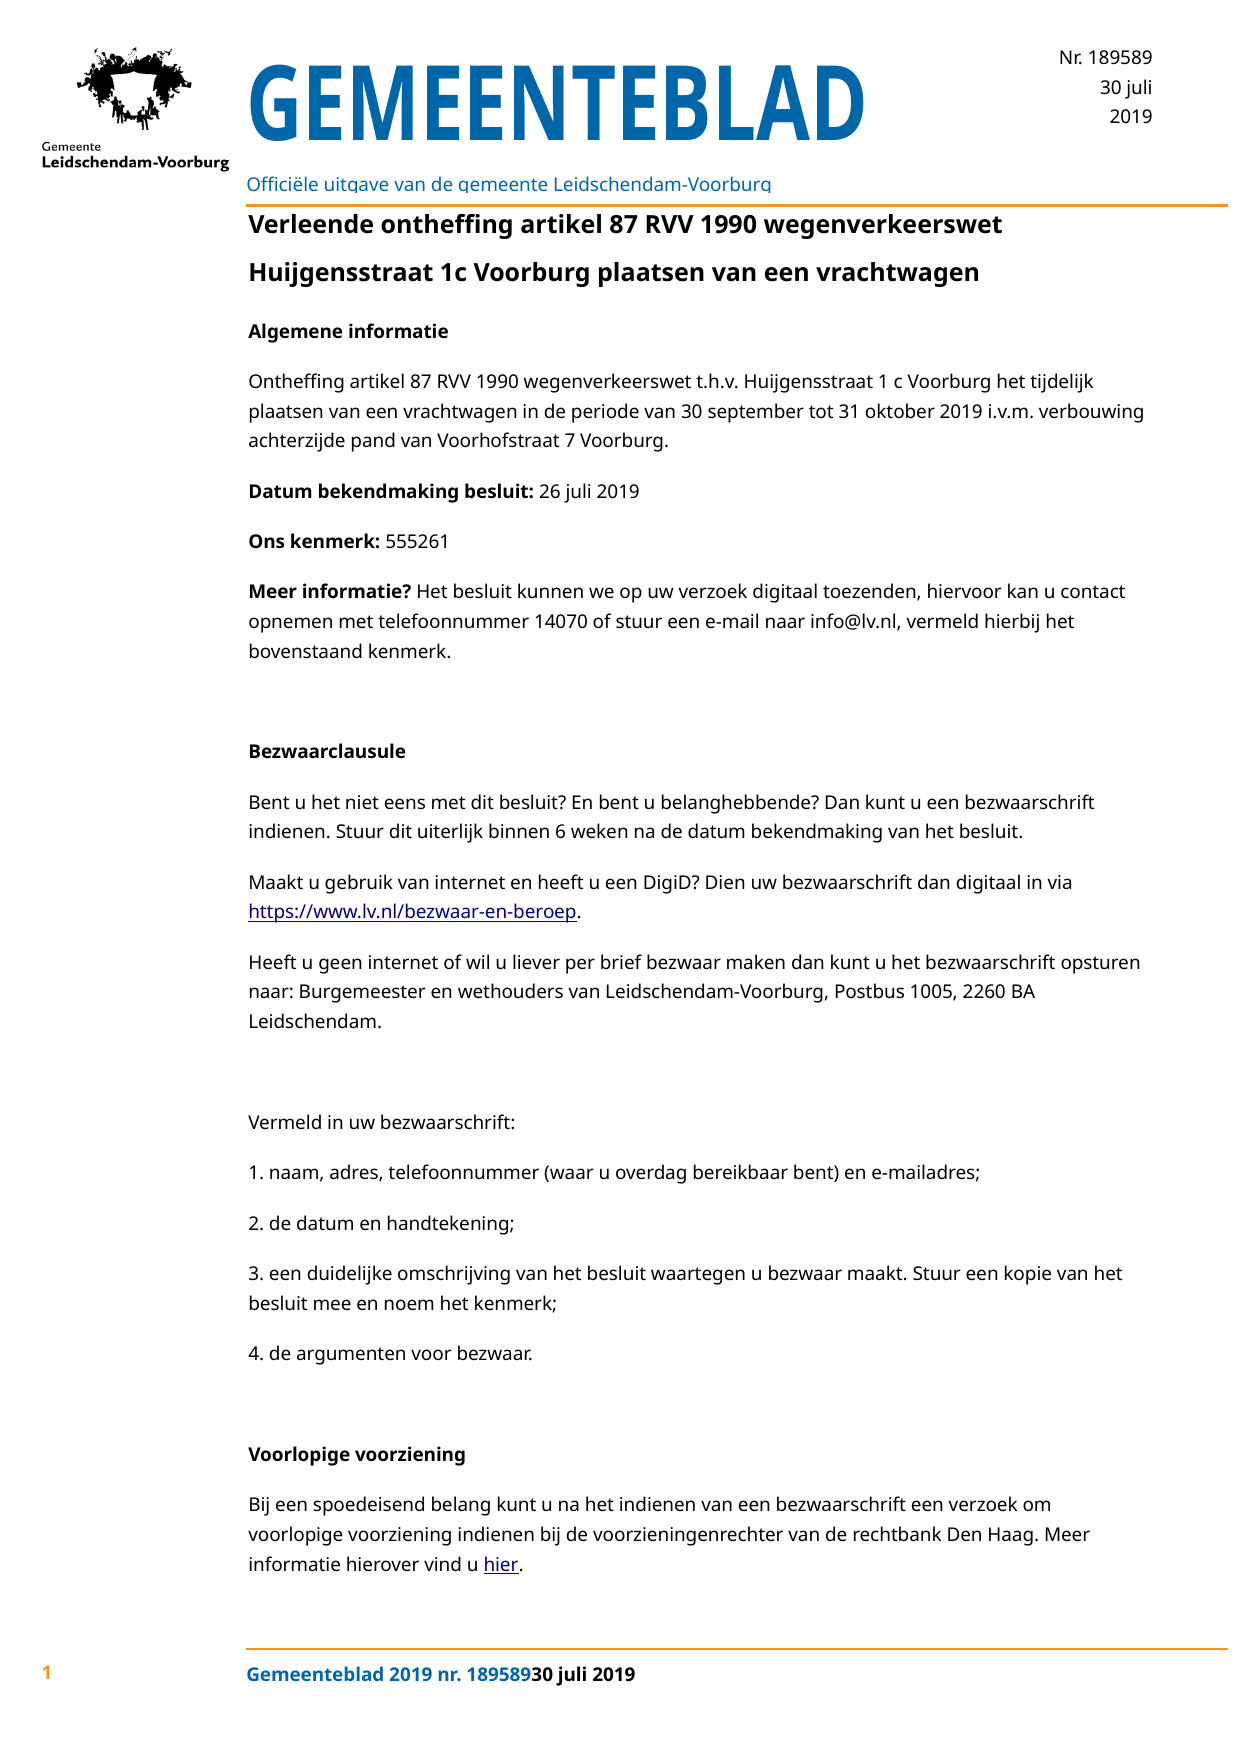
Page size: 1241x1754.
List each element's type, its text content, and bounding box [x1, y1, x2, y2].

text Ons kenmerk: 555261 [248, 528, 1152, 554]
text Bent u het niet eens met dit besluit? En bent u belanghebbende? Dan kunt u een bezwaarschrift indienen. Stuur dit uiterlijk binnen 6 weken na de datum bekendmaking van het besluit. [248, 789, 1152, 844]
text 4. de argumenten voor bezwaar. [248, 1340, 1152, 1366]
text Datum bekendmaking besluit: 26 juli 2019 [248, 478, 1152, 504]
text Bij een spoedeisend belang kunt u na het indienen van een bezwaarschrift een verzoek om voorlopige voorziening indienen bij de voorzieningenrechter van de rechtbank Den Haag. Meer informatie hierover vind u hier. [248, 1492, 1152, 1577]
text Meer informatie? Het besluit kunnen we op uw verzoek digitaal toezenden, hiervoor kan u contact opnemen met telefoonnummer 14070 of stuur een e-mail naar info@lv.nl, vermeld hierbij het bovenstaand kenmerk. [248, 579, 1152, 664]
text Heeft u geen internet of wil u liever per brief bezwaar maken dan kunt u het bezwaarschrift opsturen naar: Burgemeester en wethouders van Leidschendam-Voorburg, Postbus 1005, 2260 BA Leidschendam. [248, 949, 1152, 1034]
text Ontheffing artikel 87 RVV 1990 wegenverkeerswet t.h.v. Huijgensstraat 1 c Voorburg het tijdelijk plaatsen van een vrachtwagen in de periode van 30 september tot 31 oktober 2019 i.v.m. verbouwing achterzijde pand van Voorhofstraat 7 Voorburg. [248, 368, 1152, 453]
text Maakt u gebruik van internet en heeft u een DigiD? Dien uw bezwaarschrift dan digitaal in via https://www.lv.nl/bezwaar-en-beroep. [248, 869, 1152, 924]
text Algemene informatie [248, 318, 1152, 344]
picture [41, 47, 231, 172]
text Bezwaarclausule [248, 739, 1152, 764]
text Verleende ontheffing artikel 87 RVV 1990 wegenverkeerswet Huijgensstraat 1c Voorburg plaatsen van een vrachtwagen [248, 207, 1152, 288]
text Vermeld in uw bezwaarschrift: [248, 1109, 1152, 1135]
text 3. een duidelijke omschrijving van het besluit waartegen u bezwaar maakt. Stuur een kopie van het besluit mee en noem het kenmerk; [248, 1260, 1152, 1316]
text 1. naam, adres, telefoonnummer (waar u overdag bereikbaar bent) en e-mailadres; [248, 1159, 1152, 1185]
text 2. de datum en handtekening; [248, 1210, 1152, 1236]
text Voorlopige voorziening [248, 1441, 1152, 1467]
